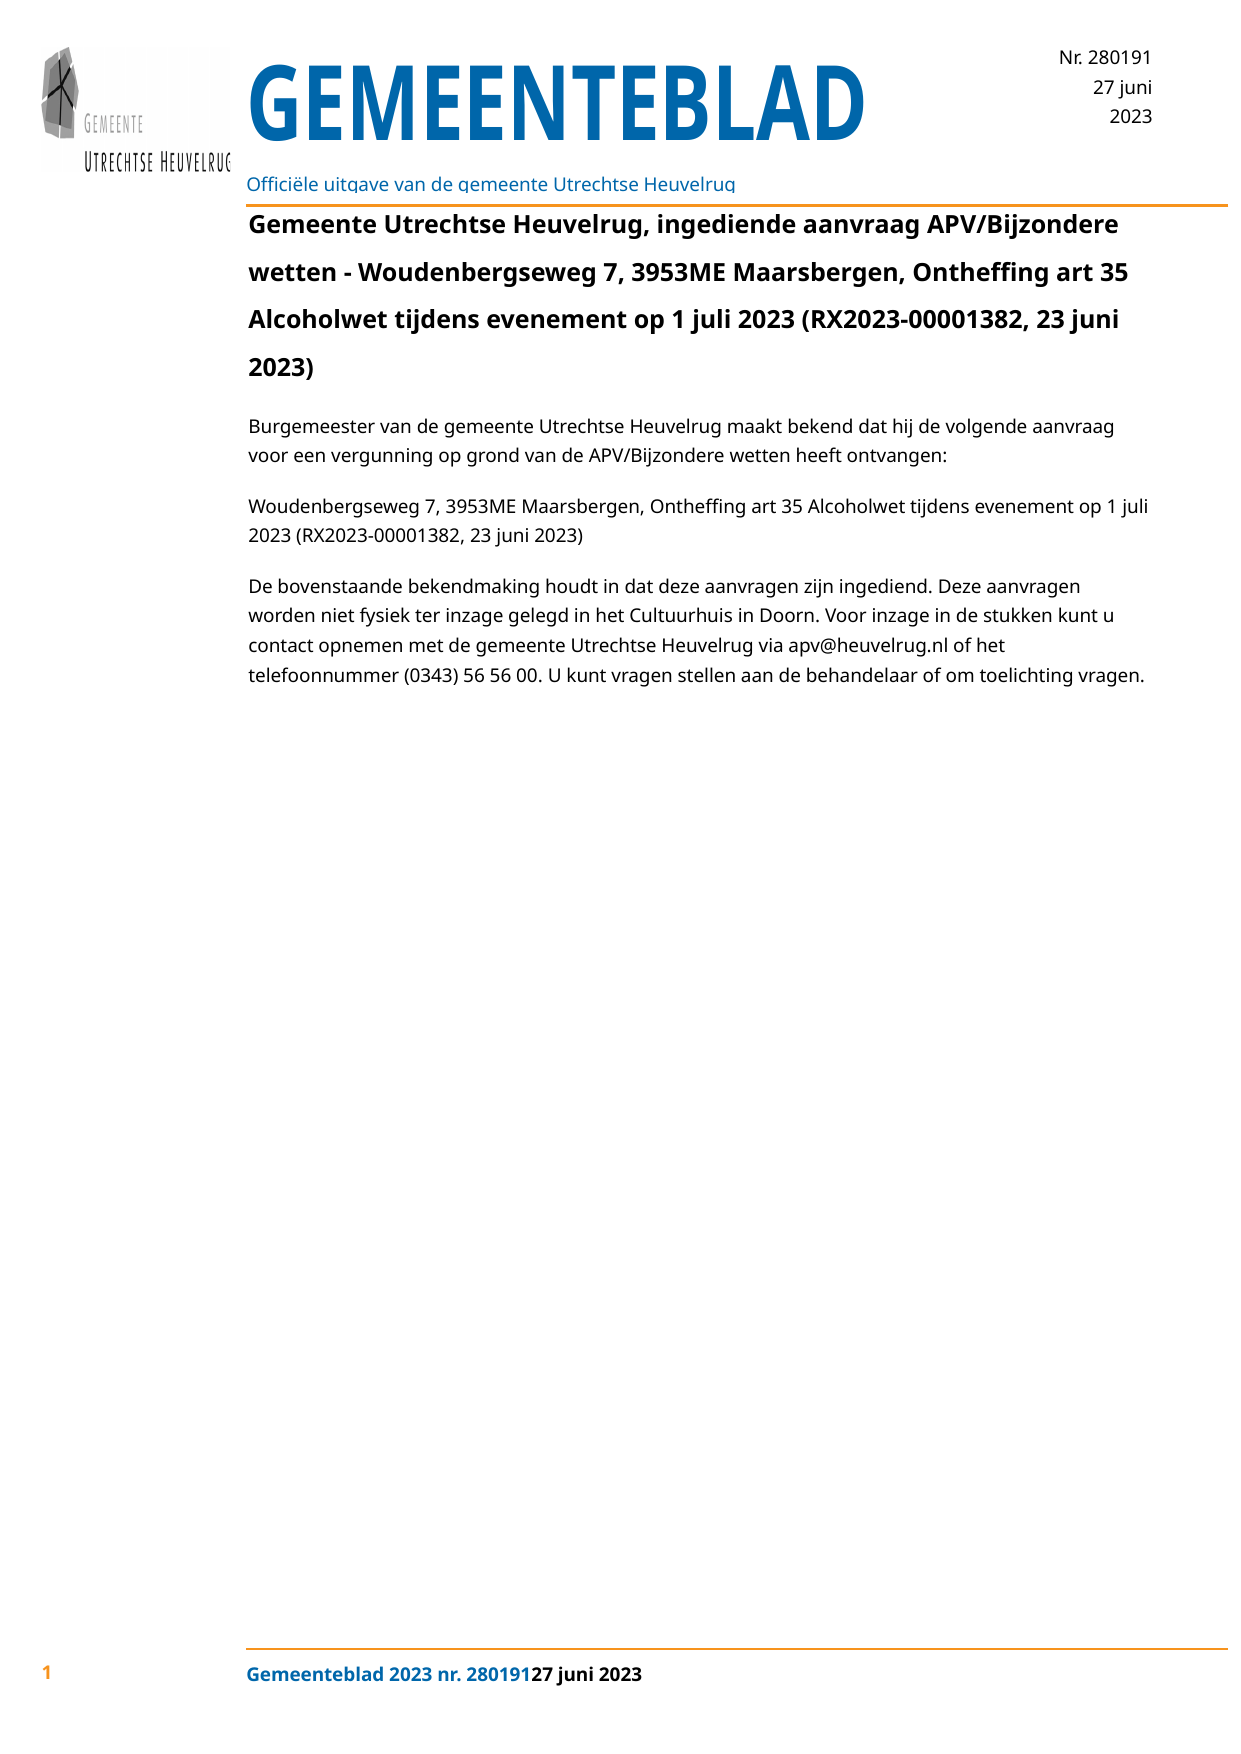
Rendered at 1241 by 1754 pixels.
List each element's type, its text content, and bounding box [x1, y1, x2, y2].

picture [41, 47, 231, 172]
text Woudenbergseweg 7, 3953ME Maarsbergen, Ontheffing art 35 Alcoholwet tijdens evenement op 1 juli 2023 (RX2023-00001382, 23 juni 2023) [248, 493, 1152, 548]
text Burgemeester van de gemeente Utrechtse Heuvelrug maakt bekend dat hij de volgende aanvraag voor een vergunning op grond van de APV/Bijzondere wetten heeft ontvangen: [248, 413, 1152, 468]
text Gemeente Utrechtse Heuvelrug, ingediende aanvraag APV/Bijzondere wetten - Woudenbergseweg 7, 3953ME Maarsbergen, Ontheffing art 35 Alcoholwet tijdens evenement op 1 juli 2023 (RX2023-00001382, 23 juni 2023) [248, 207, 1152, 384]
text De bovenstaande bekendmaking houdt in dat deze aanvragen zijn ingediend. Deze aanvragen worden niet fysiek ter inzage gelegd in het Cultuurhuis in Doorn. Voor inzage in de stukken kunt u contact opnemen met de gemeente Utrechtse Heuvelrug via apv@heuvelrug.nl of het telefoonnummer (0343) 56 56 00. U kunt vragen stellen aan de behandelaar of om toelichting vragen. [248, 573, 1152, 688]
